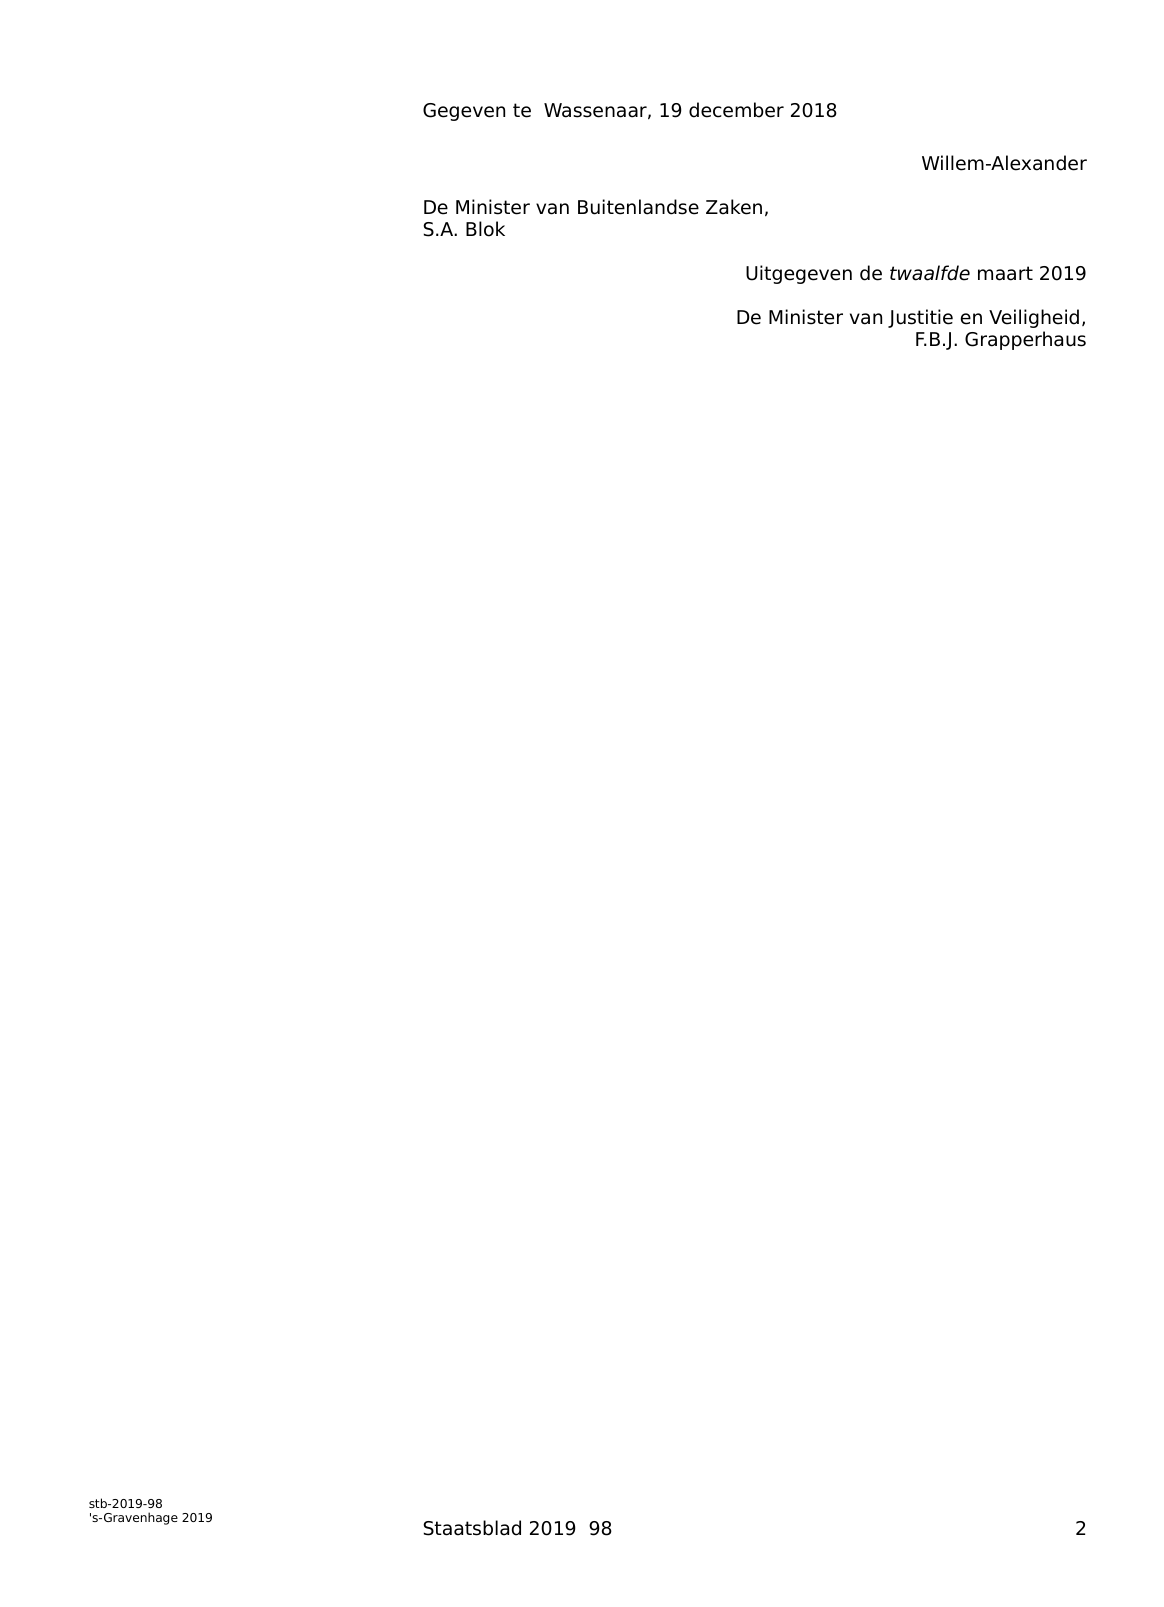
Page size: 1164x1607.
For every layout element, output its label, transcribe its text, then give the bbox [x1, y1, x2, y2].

text Uitgegeven de twaalfde maart 2019 [422, 263, 1087, 285]
text Willem-Alexander [422, 152, 1087, 174]
text stb-2019-98 [88, 1497, 323, 1511]
text Gegeven te Wassenaar, 19 december 2018 [422, 100, 1087, 122]
text De Minister van Buitenlandse Zaken, S.A. Blok [422, 197, 1087, 241]
text De Minister van Justitie en Veiligheid, F.B.J. Grapperhaus [422, 307, 1087, 351]
text 's-Gravenhage 2019 [88, 1511, 323, 1525]
